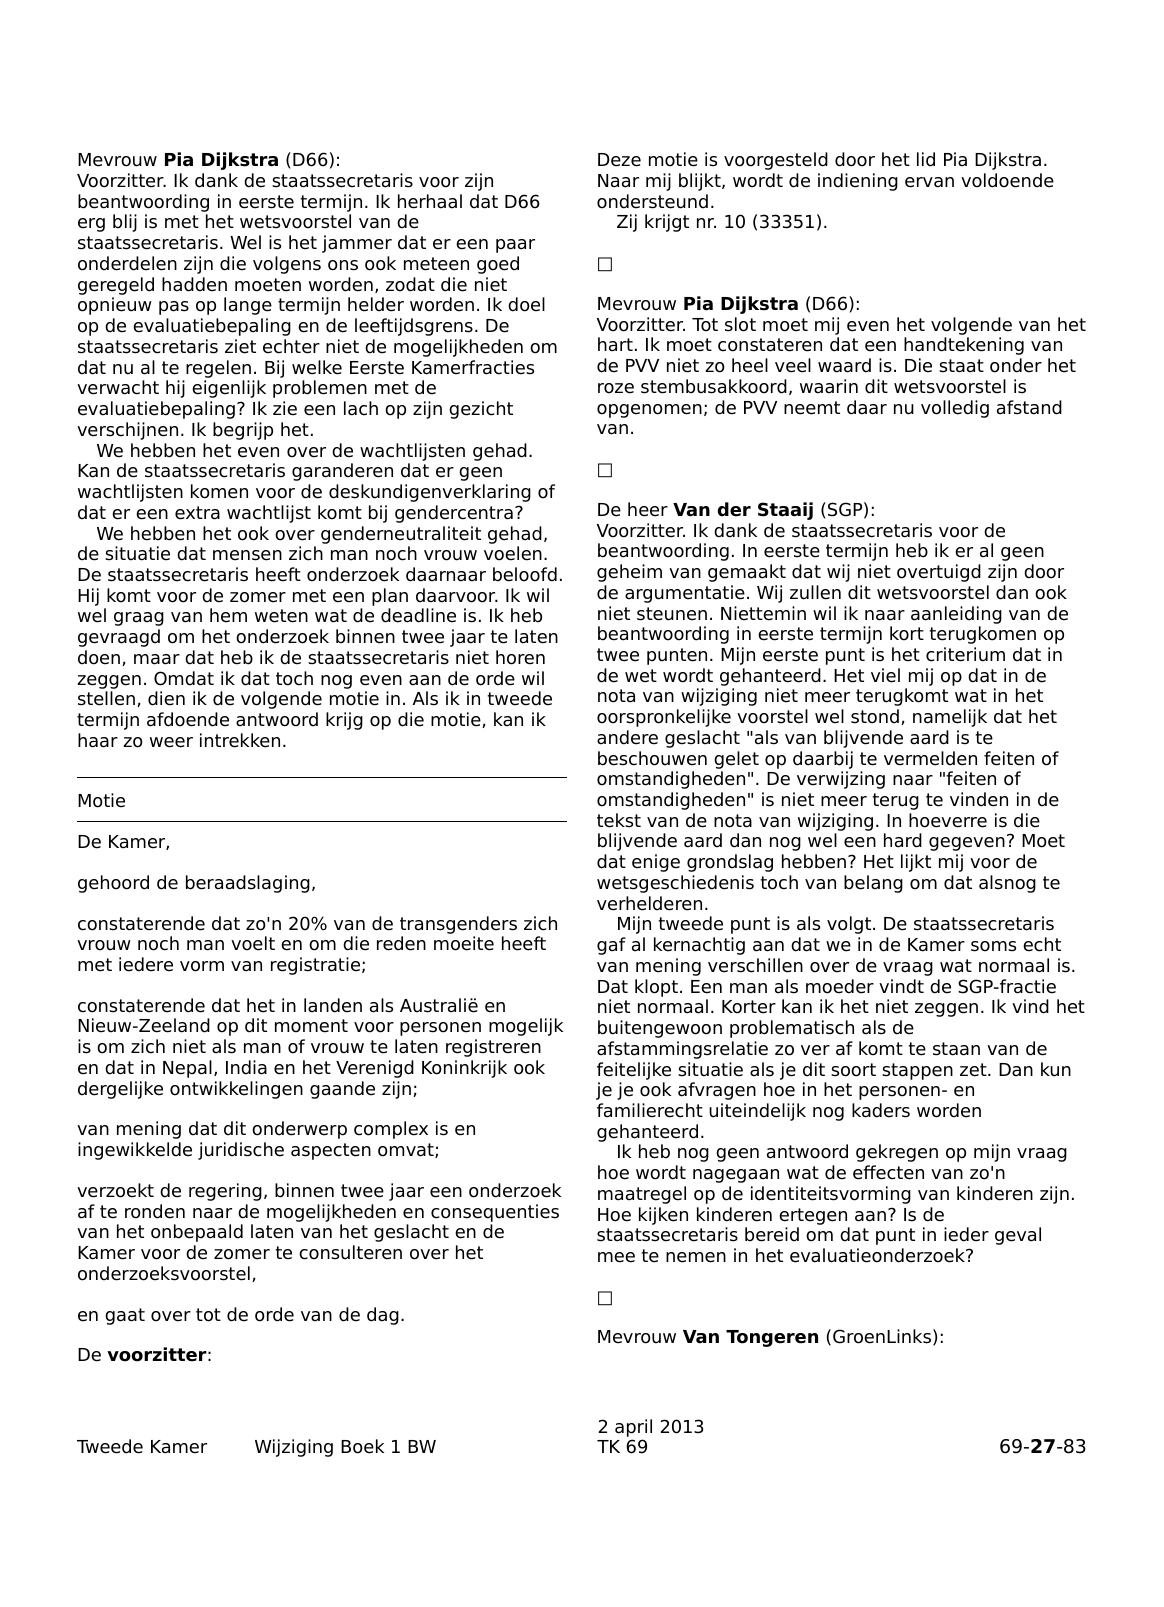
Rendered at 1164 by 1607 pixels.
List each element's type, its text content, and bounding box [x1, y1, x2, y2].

text □ [596, 1287, 1087, 1307]
text en gaat over tot de orde van de dag. [77, 1304, 567, 1325]
text gehoord de beraadslaging, [77, 873, 567, 893]
text De voorzitter: [77, 1345, 567, 1366]
text Mevrouw Van Tongeren (GroenLinks): [596, 1327, 1087, 1348]
text Deze motie is voorgesteld door het lid Pia Dijkstra. Naar mij blijkt, wordt de indiening ervan voldoende ondersteund. [596, 150, 1087, 212]
text □ [596, 459, 1087, 480]
text We hebben het even over de wachtlijsten gehad. Kan de staatssecretaris garanderen dat er geen wachtlijsten komen voor de deskundigenverklaring of dat er een extra wachtlijst komt bij gendercentra? [77, 440, 567, 523]
text Ik heb nog geen antwoord gekregen op mijn vraag hoe wordt nagegaan wat de effecten van zo'n maatregel op de identiteitsvorming van kinderen zijn. Hoe kijken kinderen ertegen aan? Is de staatssecretaris bereid om dat punt in ieder geval mee te nemen in het evaluatieonderzoek? [596, 1142, 1087, 1267]
text Mevrouw Pia Dijkstra (D66): [77, 150, 567, 171]
text constaterende dat het in landen als Australië en Nieuw-Zeeland op dit moment voor personen mogelijk is om zich niet als man of vrouw te laten registreren en dat in Nepal, India en het Verenigd Koninkrijk ook dergelijke ontwikkelingen gaande zijn; [77, 996, 567, 1099]
text □ [596, 253, 1087, 274]
text van mening dat dit onderwerp complex is en ingewikkelde juridische aspecten omvat; [77, 1119, 567, 1161]
text Motie [77, 791, 567, 812]
text Mevrouw Pia Dijkstra (D66): [596, 294, 1087, 314]
text verzoekt de regering, binnen twee jaar een onderzoek af te ronden naar de mogelijkheden en consequenties van het onbepaald laten van het geslacht en de Kamer voor de zomer te consulteren over het onderzoeksvoorstel, [77, 1181, 567, 1284]
text Voorzitter. Ik dank de staatssecretaris voor de beantwoording. In eerste termijn heb ik er al geen geheim van gemaakt dat wij niet overtuigd zijn door de argumentatie. Wij zullen dit wetsvoorstel dan ook niet steunen. Niettemin wil ik naar aanleiding van de beantwoording in eerste termijn kort terugkomen op twee punten. Mijn eerste punt is het criterium dat in de wet wordt gehanteerd. Het viel mij op dat in de nota van wijziging niet meer terugkomt wat in het oorspronkelijke voorstel wel stond, namelijk dat het andere geslacht "als van blijvende aard is te beschouwen gelet op daarbij te vermelden feiten of omstandigheden". De verwijzing naar "feiten of omstandigheden" is niet meer terug te vinden in de tekst van de nota van wijziging. In hoeverre is die blijvende aard dan nog wel een hard gegeven? Moet dat enige grondslag hebben? Het lijkt mij voor de wetsgeschiedenis toch van belang om dat alsnog te verhelderen. [596, 520, 1087, 914]
text constaterende dat zo'n 20% van de transgenders zich vrouw noch man voelt en om die reden moeite heeft met iedere vorm van registratie; [77, 913, 567, 976]
text De Kamer, [77, 832, 567, 853]
text Zij krijgt nr. 10 (33351). [596, 212, 1087, 233]
text Mijn tweede punt is als volgt. De staatssecretaris gaf al kernachtig aan dat we in de Kamer soms echt van mening verschillen over de vraag wat normaal is. Dat klopt. Een man als moeder vindt de SGP-fractie niet normaal. Korter kan ik het niet zeggen. Ik vind het buitengewoon problematisch als de afstammingsrelatie zo ver af komt te staan van de feitelijke situatie als je dit soort stappen zet. Dan kun je je ook afvragen hoe in het personen- en familierecht uiteindelijk nog kaders worden gehanteerd. [596, 914, 1087, 1142]
text Voorzitter. Tot slot moet mij even het volgende van het hart. Ik moet constateren dat een handtekening van de PVV niet zo heel veel waard is. Die staat onder het roze stembusakkoord, waarin dit wetsvoorstel is opgenomen; de PVV neemt daar nu volledig afstand van. [596, 314, 1087, 439]
text De heer Van der Staaij (SGP): [596, 500, 1087, 520]
text Voorzitter. Ik dank de staatssecretaris voor zijn beantwoording in eerste termijn. Ik herhaal dat D66 erg blij is met het wetsvoorstel van de staatssecretaris. Wel is het jammer dat er een paar onderdelen zijn die volgens ons ook meteen goed geregeld hadden moeten worden, zodat die niet opnieuw pas op lange termijn helder worden. Ik doel op de evaluatiebepaling en de leeftijdsgrens. De staatssecretaris ziet echter niet de mogelijkheden om dat nu al te regelen. Bij welke Eerste Kamerfracties verwacht hij eigenlijk problemen met de evaluatiebepaling? Ik zie een lach op zijn gezicht verschijnen. Ik begrijp het. [77, 171, 567, 440]
text We hebben het ook over genderneutraliteit gehad, de situatie dat mensen zich man noch vrouw voelen. De staatssecretaris heeft onderzoek daarnaar beloofd. Hij komt voor de zomer met een plan daarvoor. Ik wil wel graag van hem weten wat de deadline is. Ik heb gevraagd om het onderzoek binnen twee jaar te laten doen, maar dat heb ik de staatssecretaris niet horen zeggen. Omdat ik dat toch nog even aan de orde wil stellen, dien ik de volgende motie in. Als ik in tweede termijn afdoende antwoord krijg op die motie, kan ik haar zo weer intrekken. [77, 523, 567, 751]
